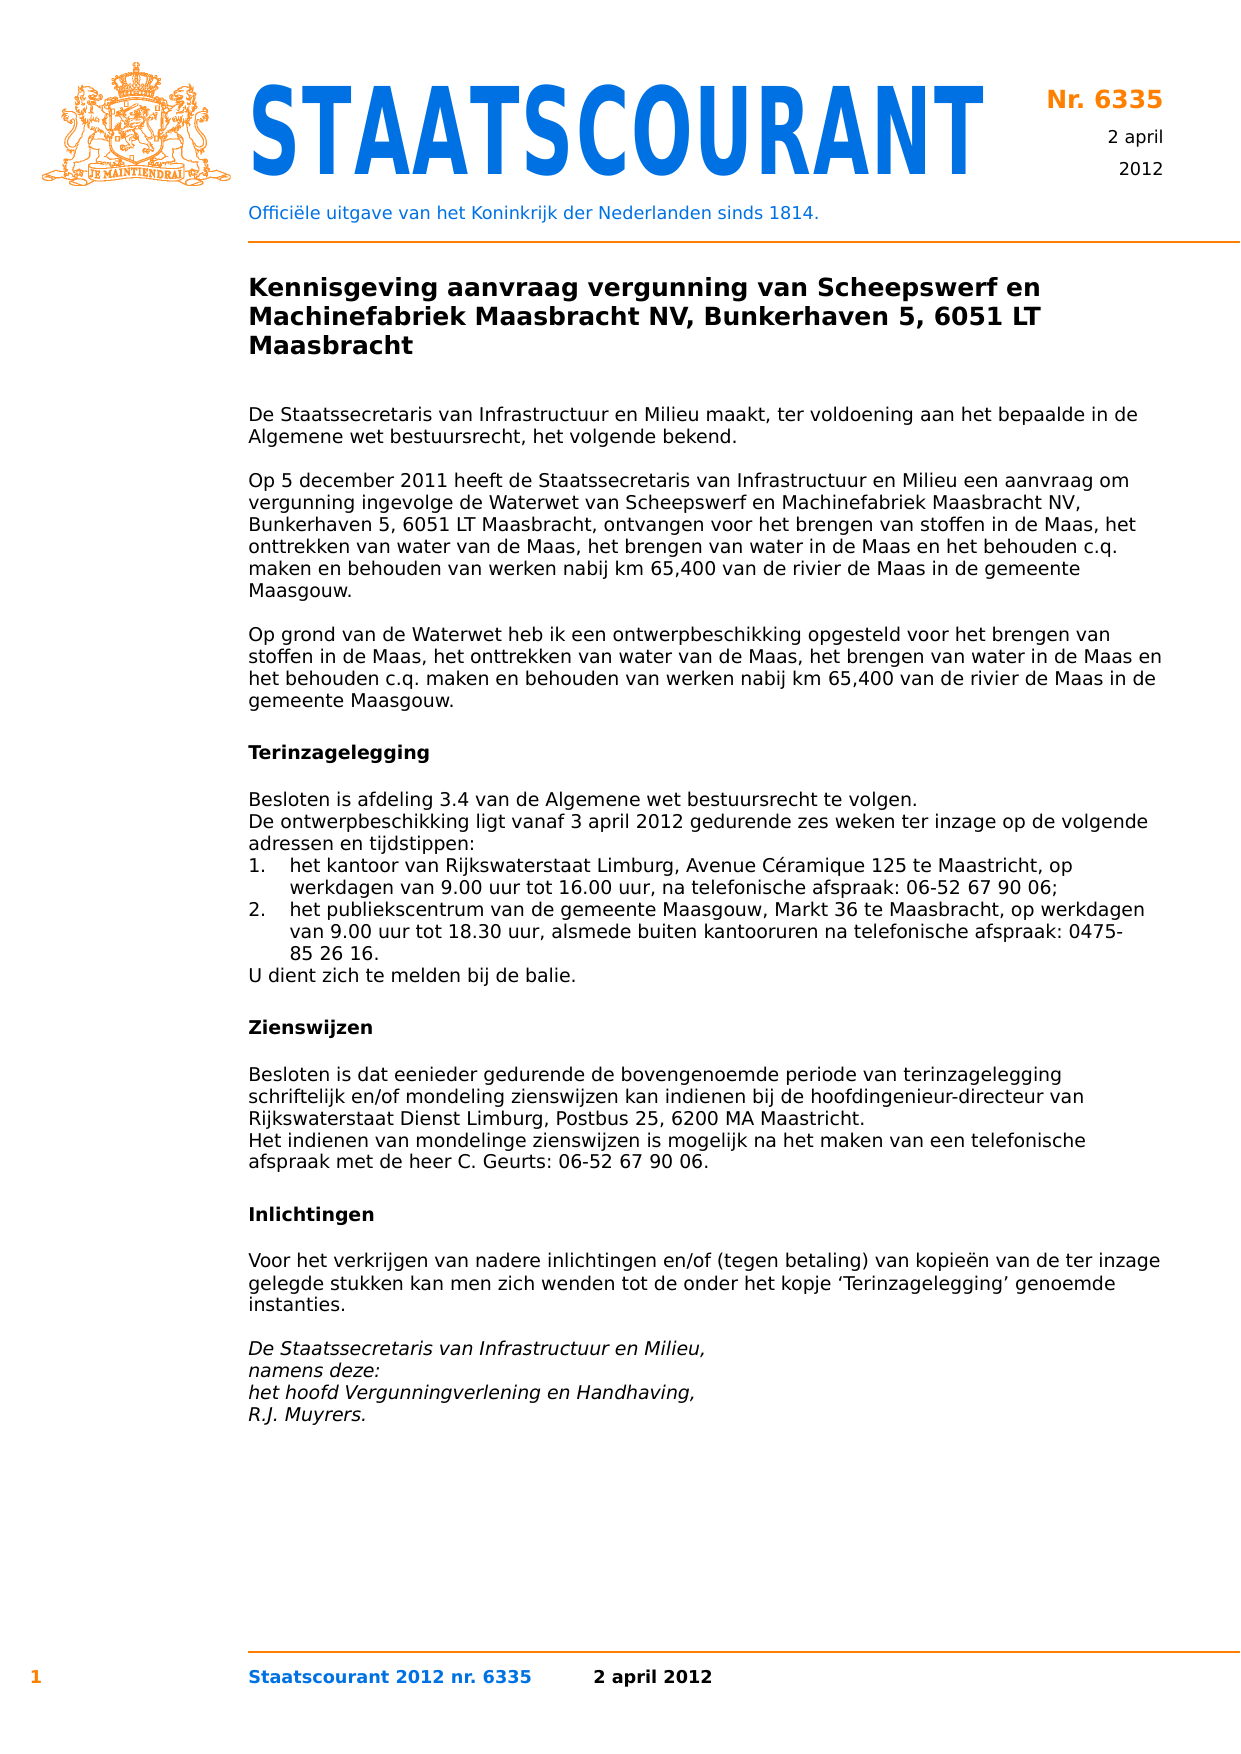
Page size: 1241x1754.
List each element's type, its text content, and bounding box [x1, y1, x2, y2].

text U dient zich te melden bij de balie. [248, 964, 1163, 987]
text De ontwerpbeschikking ligt vanaf 3 april 2012 gedurende zes weken ter inzage op de volgende adressen en tijdstippen: [248, 811, 1163, 855]
table_cell 2012 [998, 153, 1240, 203]
subtitle Zienswijzen [248, 1017, 1163, 1038]
subtitle Terinzagelegging [248, 742, 1163, 764]
text De Staatssecretaris van Infrastructuur en Milieu, namens deze: het hoofd Vergunningverlening en Handhaving, R.J. Muyrers. [248, 1338, 1163, 1426]
text Voor het verkrijgen van nadere inlichtingen en/of (tegen betaling) van kopieën van de ter inzage gelegde stukken kan men zich wenden tot de onder het kopje ‘Terinzagelegging’ genoemde instanties. [248, 1250, 1163, 1316]
text Het indienen van mondelinge zienswijzen is mogelijk na het maken van een telefonische afspraak met de heer C. Geurts: 06-52 67 90 06. [248, 1129, 1163, 1173]
text Besloten is dat eenieder gedurende de bovengenoemde periode van terinzagelegging schriftelijk en/of mondeling zienswijzen kan indienen bij de hoofdingenieur-directeur van Rijkswaterstaat Dienst Limburg, Postbus 25, 6200 MA Maastricht. [248, 1063, 1163, 1129]
table_header [25, 62, 248, 241]
table_cell 2 april [998, 121, 1240, 153]
text 2. het publiekscentrum van de gemeente Maasgouw, Markt 36 te Maasbracht, op werkdagen van 9.00 uur tot 18.30 uur, alsmede buiten kantooruren na telefonische afspraak: 0475-85 26 16. [248, 899, 1163, 964]
text Op 5 december 2011 heeft de Staatssecretaris van Infrastructuur en Milieu een aanvraag om vergunning ingevolge de Waterwet van Scheepswerf en Machinefabriek Maasbracht NV, Bunkerhaven 5, 6051 LT Maasbracht, ontvangen voor het brengen van stoffen in de Maas, het onttrekken van water van de Maas, het brengen van water in de Maas en het behouden c.q. maken en behouden van werken nabij km 65,400 van de rivier de Maas in de gemeente Maasgouw. [248, 470, 1163, 602]
text Op grond van de Waterwet heb ik een ontwerpbeschikking opgesteld voor het brengen van stoffen in de Maas, het onttrekken van water van de Maas, het brengen van water in de Maas en het behouden c.q. maken en behouden van werken nabij km 65,400 van de rivier de Maas in de gemeente Maasgouw. [248, 624, 1163, 712]
text Besloten is afdeling 3.4 van de Algemene wet bestuursrecht te volgen. [248, 789, 1163, 811]
table_header Nr. 6335 [998, 62, 1240, 121]
table_header STAATSCOURANT [248, 62, 998, 203]
text De Staatssecretaris van Infrastructuur en Milieu maakt, ter voldoening aan het bepaalde in de Algemene wet bestuursrecht, het volgende bekend. [248, 404, 1163, 448]
text 1. het kantoor van Rijkswaterstaat Limburg, Avenue Céramique 125 te Maastricht, op werkdagen van 9.00 uur tot 16.00 uur, na telefonische afspraak: 06-52 67 90 06; [248, 855, 1163, 899]
picture [41, 62, 231, 186]
subtitle Kennisgeving aanvraag vergunning van Scheepswerf en Machinefabriek Maasbracht NV, Bunkerhaven 5, 6051 LT Maasbracht [248, 273, 1163, 361]
subtitle Inlichtingen [248, 1203, 1163, 1225]
table_cell Officiële uitgave van het Koninkrijk der Nederlanden sinds 1814. [248, 203, 1240, 241]
